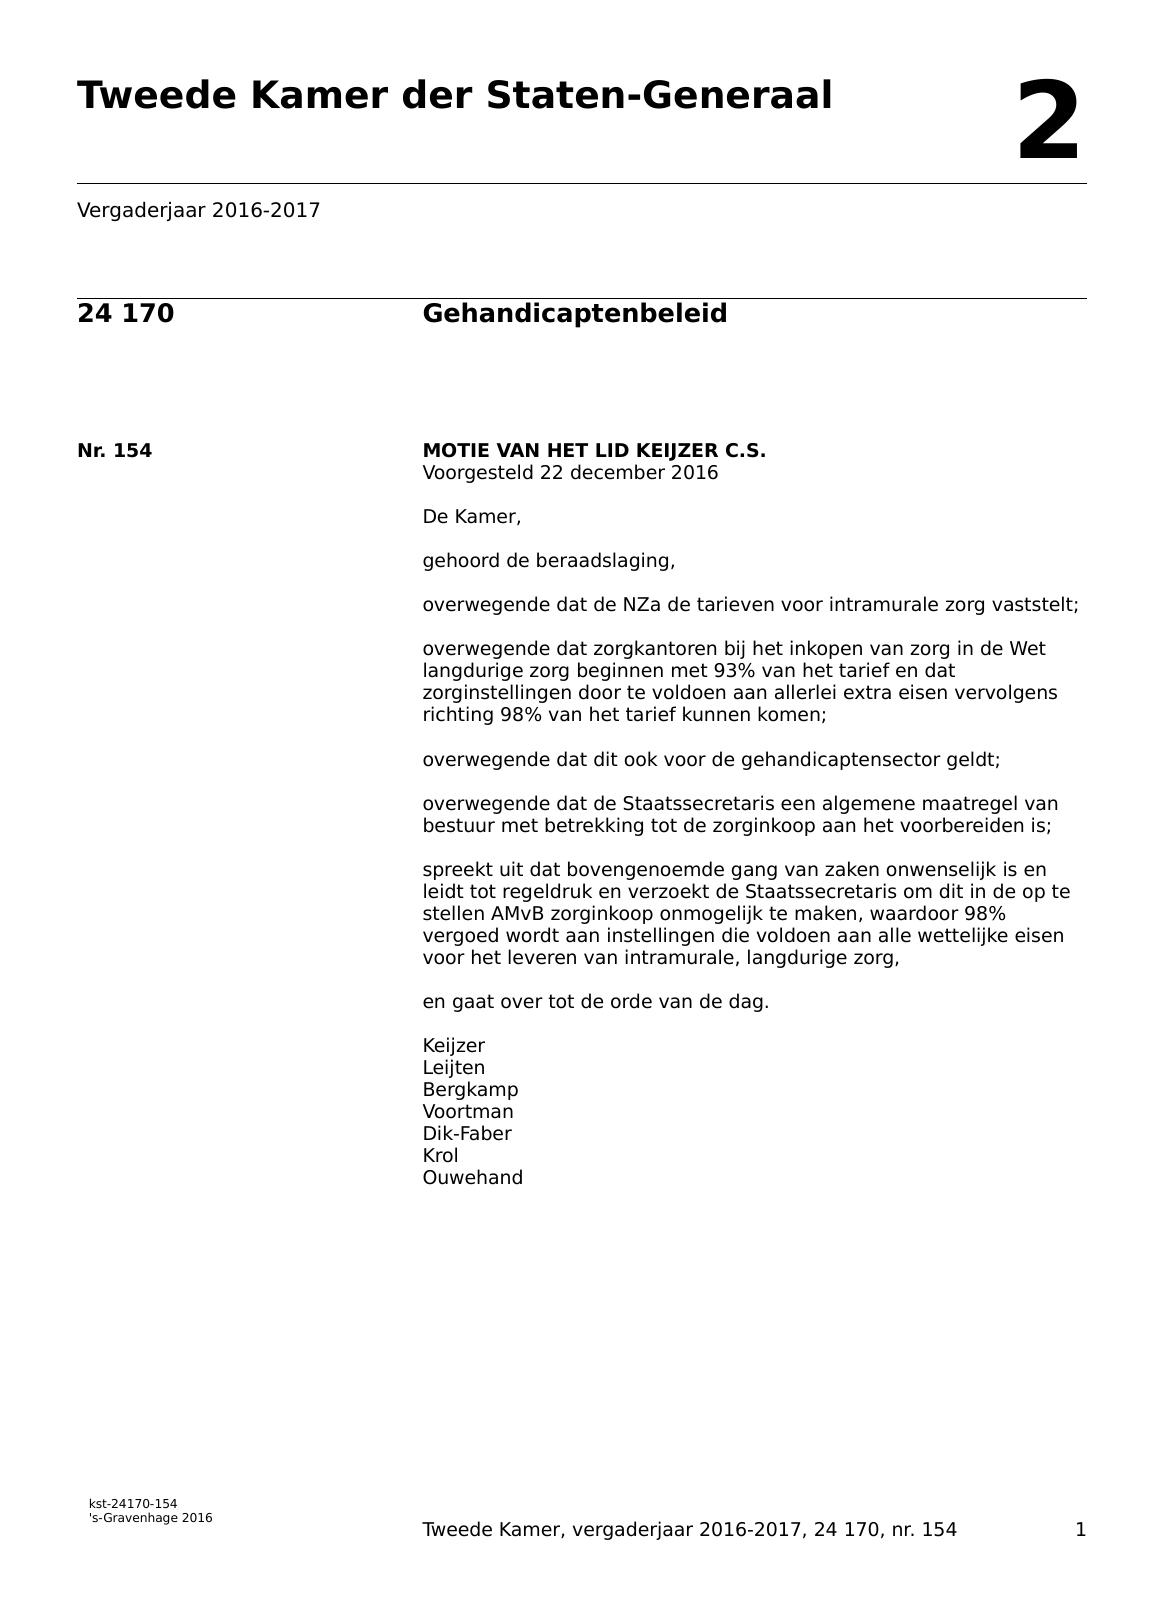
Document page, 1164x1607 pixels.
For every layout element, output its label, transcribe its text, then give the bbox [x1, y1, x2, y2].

text Bergkamp [422, 1079, 1087, 1101]
table_header 2 [886, 59, 1087, 183]
text overwegende dat zorgkantoren bij het inkopen van zorg in de Wet langdurige zorg beginnen met 93% van het tarief en dat zorginstellingen door te voldoen aan allerlei extra eisen vervolgens richting 98% van het tarief kunnen komen; [422, 638, 1087, 726]
subtitle 24 170 Gehandicaptenbeleid [77, 299, 1087, 329]
text overwegende dat de NZa de tarieven voor intramurale zorg vaststelt; [422, 594, 1087, 616]
text De Kamer, [422, 506, 1087, 528]
text kst-24170-154 [88, 1497, 323, 1511]
text en gaat over tot de orde van de dag. [422, 991, 1087, 1013]
text Ouwehand [422, 1167, 1087, 1189]
table_header Tweede Kamer der Staten-Generaal [77, 59, 886, 183]
text Krol [422, 1145, 1087, 1167]
text gehoord de beraadslaging, [422, 550, 1087, 572]
text Keijzer [422, 1035, 1087, 1057]
subtitle Nr. 154 MOTIE VAN HET LID KEIJZER C.S. [77, 440, 1087, 462]
text 's-Gravenhage 2016 [88, 1511, 323, 1525]
table_cell Vergaderjaar 2016-2017 [77, 184, 1087, 298]
text Leijten [422, 1057, 1087, 1079]
text overwegende dat dit ook voor de gehandicaptensector geldt; [422, 748, 1087, 770]
text spreekt uit dat bovengenoemde gang van zaken onwenselijk is en leidt tot regeldruk en verzoekt de Staatssecretaris om dit in de op te stellen AMvB zorginkoop onmogelijk te maken, waardoor 98% vergoed wordt aan instellingen die voldoen aan alle wettelijke eisen voor het leveren van intramurale, langdurige zorg, [422, 859, 1087, 969]
text Voortman [422, 1101, 1087, 1123]
text Voorgesteld 22 december 2016 [422, 462, 1087, 484]
text Dik-Faber [422, 1123, 1087, 1145]
text overwegende dat de Staatssecretaris een algemene maatregel van bestuur met betrekking tot de zorginkoop aan het voorbereiden is; [422, 793, 1087, 837]
